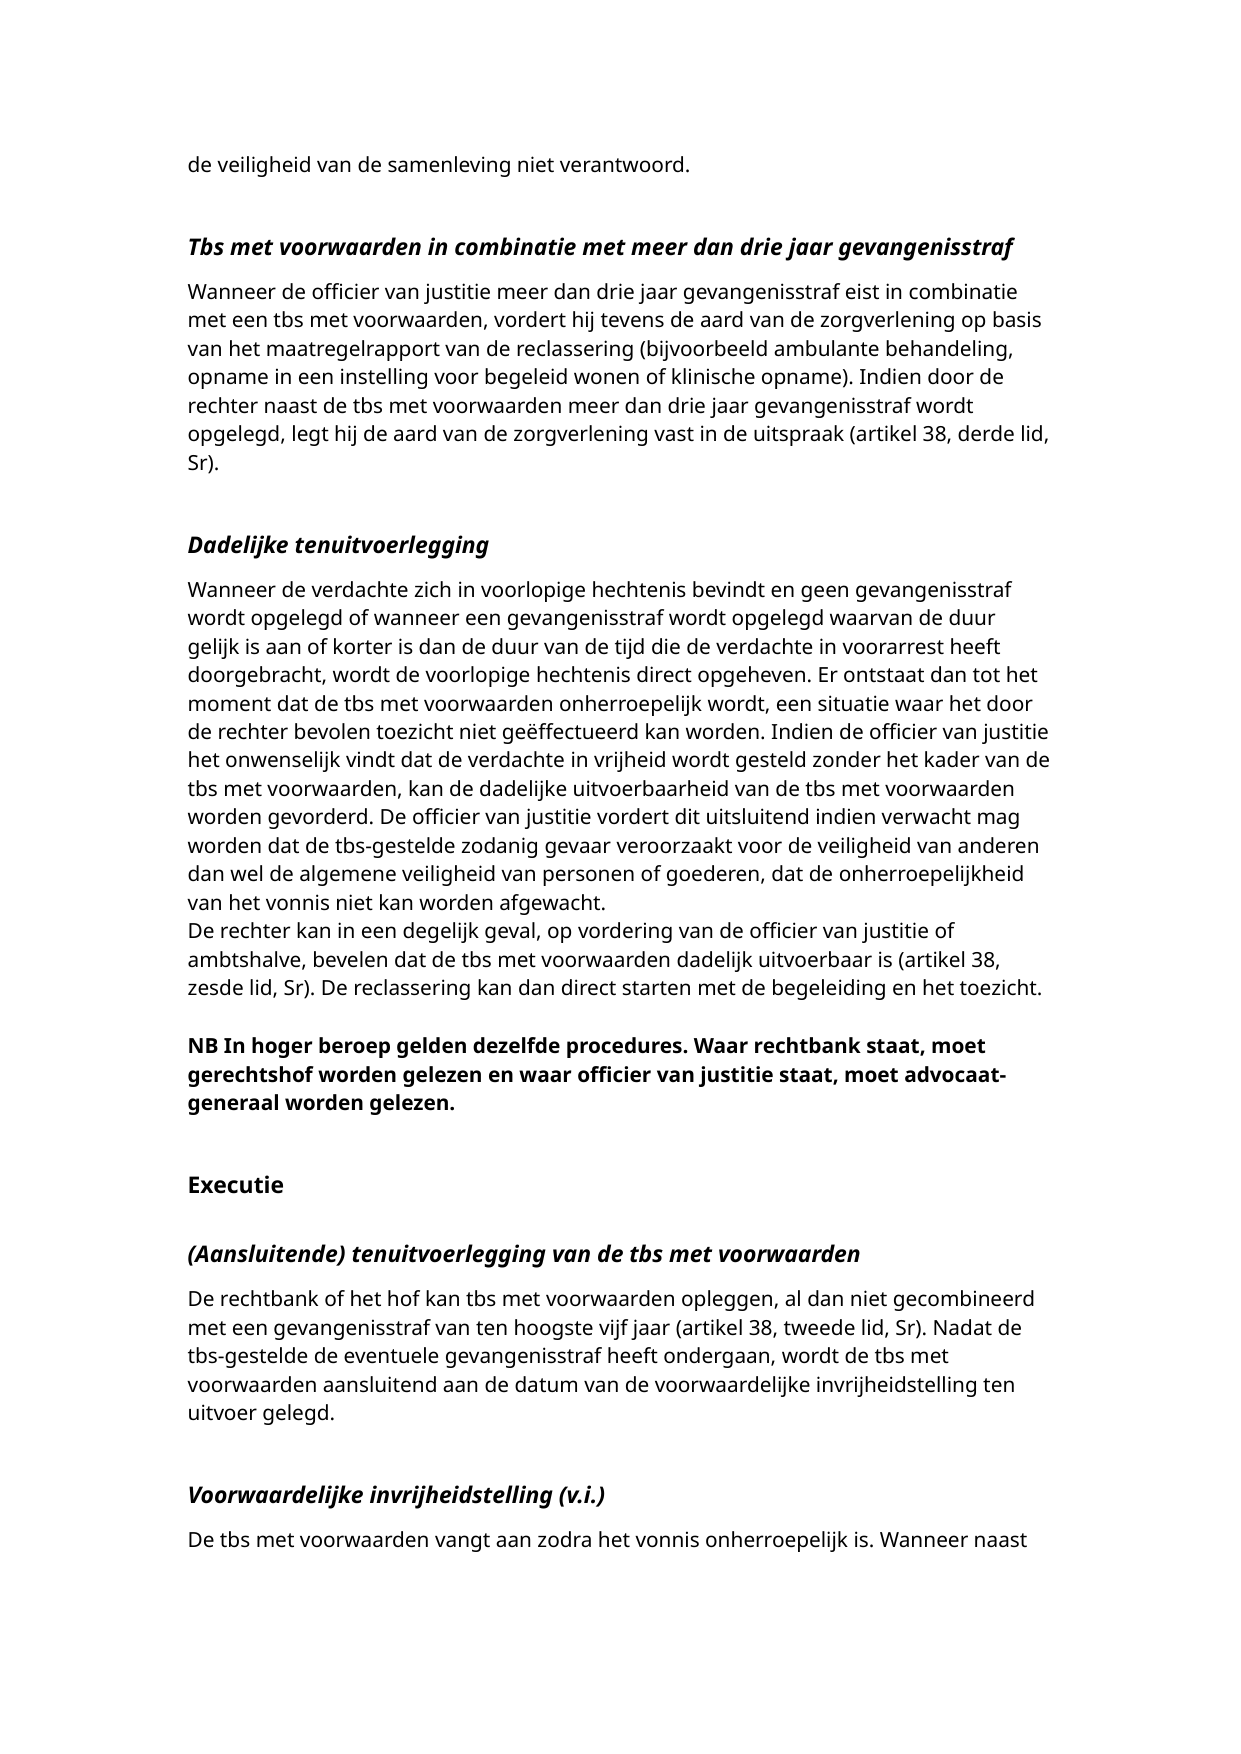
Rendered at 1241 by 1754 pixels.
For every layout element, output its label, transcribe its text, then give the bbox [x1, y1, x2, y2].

text Wanneer de officier van justitie meer dan drie jaar gevangenisstraf eist in combinatie met een tbs met voorwaarden, vordert hij tevens de aard van de zorgverlening op basis van het maatregelrapport van de reclassering (bijvoorbeeld ambulante behandeling, opname in een instelling voor begeleid wonen of klinische opname). Indien door de rechter naast de tbs met voorwaarden meer dan drie jaar gevangenisstraf wordt opgelegd, legt hij de aard van de zorgverlening vast in de uitspraak (artikel 38, derde lid, Sr). [187, 277, 1053, 476]
text De rechter kan in een degelijk geval, op vordering van de officier van justitie of ambtshalve, bevelen dat de tbs met voorwaarden dadelijk uitvoerbaar is (artikel 38, zesde lid, Sr). De reclassering kan dan direct starten met de begeleiding en het toezicht. [187, 916, 1053, 1002]
subtitle Dadelijke tenuitvoerlegging [187, 529, 1053, 560]
subtitle Voorwaardelijke invrijheidstelling (v.i.) [187, 1479, 1053, 1510]
text de veiligheid van de samenleving niet verantwoord. [187, 150, 1053, 178]
text NB In hoger beroep gelden dezelfde procedures. Waar rechtbank staat, moet gerechtshof worden gelezen en waar officier van justitie staat, moet advocaat-generaal worden gelezen. [187, 1032, 1053, 1117]
text De tbs met voorwaarden vangt aan zodra het vonnis onherroepelijk is. Wanneer naast [187, 1525, 1053, 1554]
text Wanneer de verdachte zich in voorlopige hechtenis bevindt en geen gevangenisstraf wordt opgelegd of wanneer een gevangenisstraf wordt opgelegd waarvan de duur gelijk is aan of korter is dan de duur van de tijd die de verdachte in voorarrest heeft doorgebracht, wordt de voorlopige hechtenis direct opgeheven. Er ontstaat dan tot het moment dat de tbs met voorwaarden onherroepelijk wordt, een situatie waar het door de rechter bevolen toezicht niet geëffectueerd kan worden. Indien de officier van justitie het onwenselijk vindt dat de verdachte in vrijheid wordt gesteld zonder het kader van de tbs met voorwaarden, kan de dadelijke uitvoerbaarheid van de tbs met voorwaarden worden gevorderd. De officier van justitie vordert dit uitsluitend indien verwacht mag worden dat de tbs-gestelde zodanig gevaar veroorzaakt voor de veiligheid van anderen dan wel de algemene veiligheid van personen of goederen, dat de onherroepelijkheid van het vonnis niet kan worden afgewacht. [187, 575, 1053, 916]
subtitle Tbs met voorwaarden in combinatie met meer dan drie jaar gevangenisstraf [187, 231, 1053, 262]
subtitle Executie [187, 1169, 1053, 1201]
subtitle (Aansluitende) tenuitvoerlegging van de tbs met voorwaarden [187, 1238, 1053, 1269]
text De rechtbank of het hof kan tbs met voorwaarden opleggen, al dan niet gecombineerd met een gevangenisstraf van ten hoogste vijf jaar (artikel 38, tweede lid, Sr). Nadat de tbs-gestelde de eventuele gevangenisstraf heeft ondergaan, wordt de tbs met voorwaarden aansluitend aan de datum van de voorwaardelijke invrijheidstelling ten uitvoer gelegd. [187, 1284, 1053, 1427]
